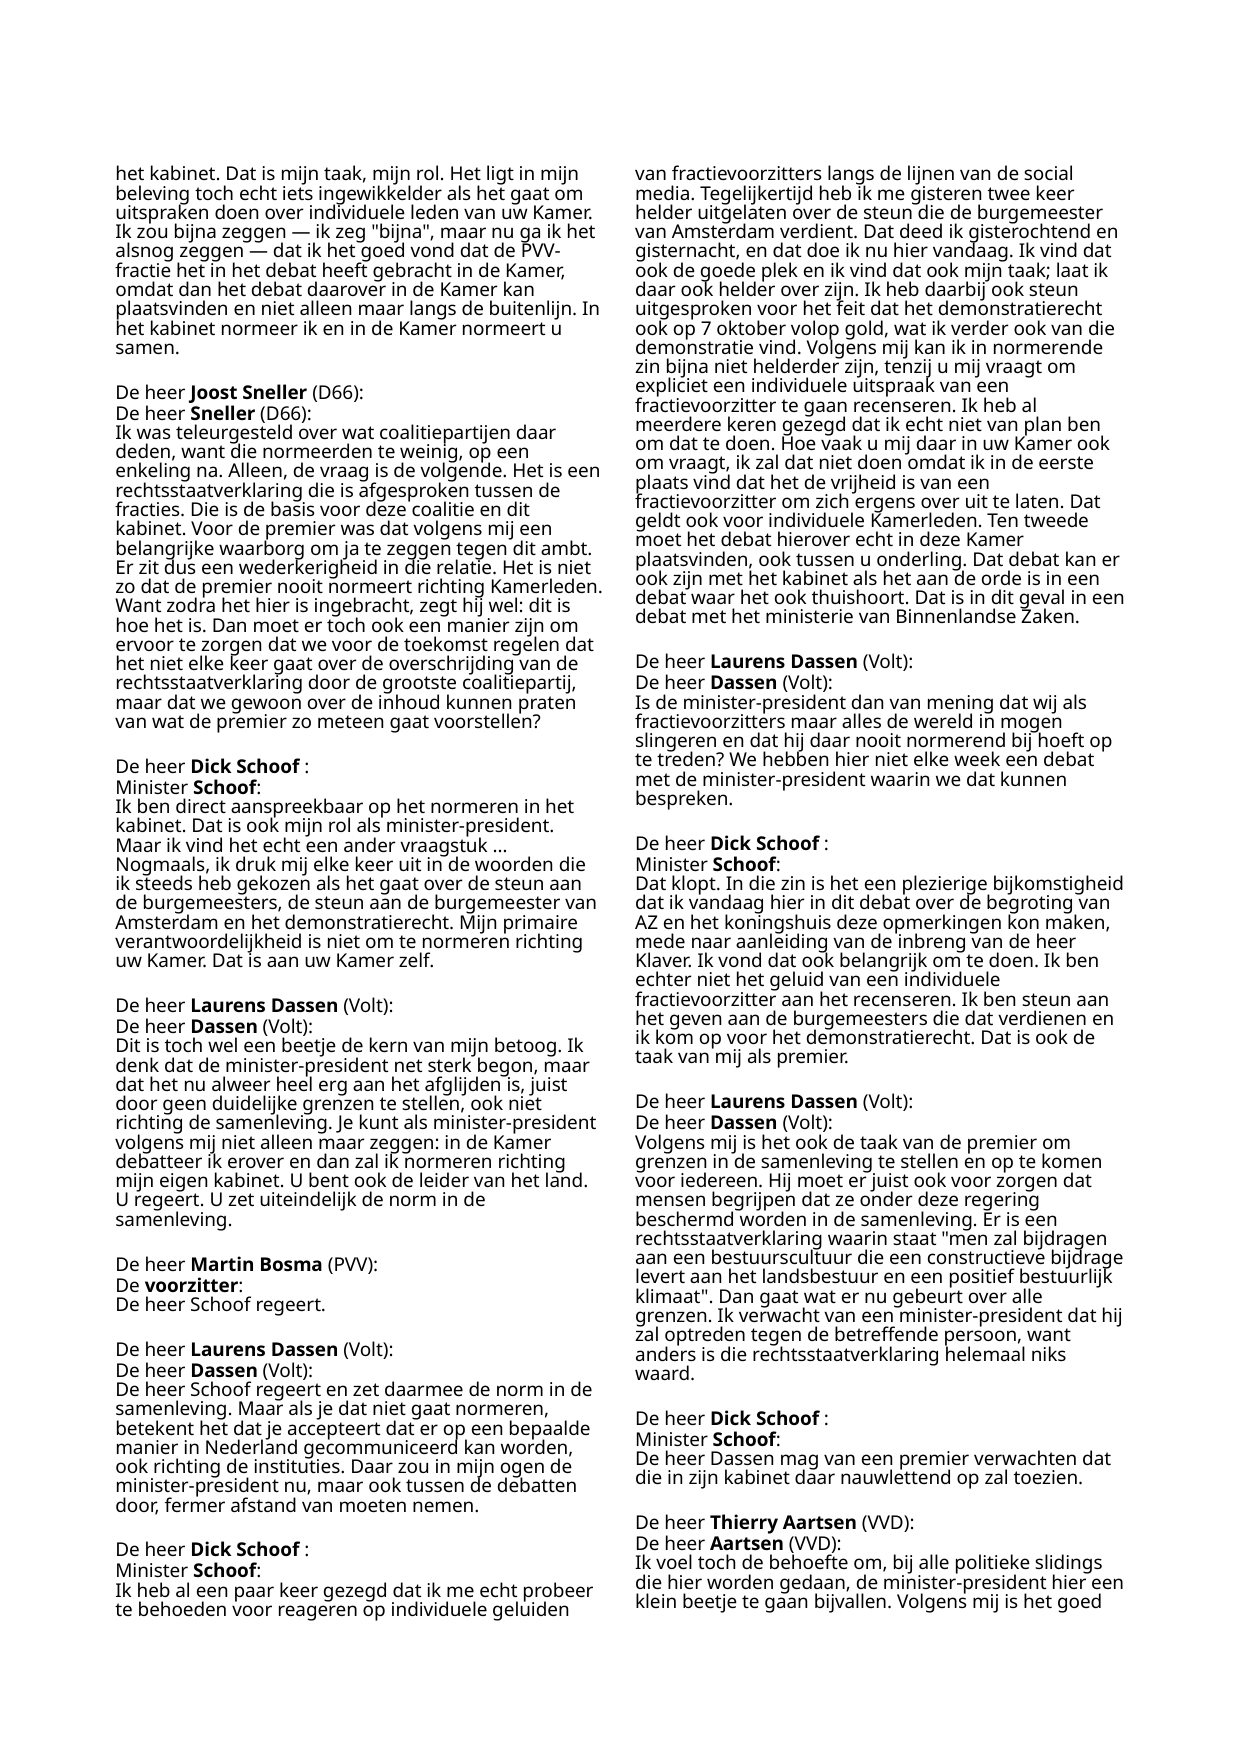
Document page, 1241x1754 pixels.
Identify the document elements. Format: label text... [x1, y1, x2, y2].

text De heer Dick Schoof : [115, 1537, 605, 1562]
text De heer Laurens Dassen (Volt): [115, 1336, 605, 1362]
text De heer Dick Schoof : [635, 1405, 1125, 1431]
text De heer Laurens Dassen (Volt): [115, 992, 605, 1018]
text De voorzitter: [115, 1277, 605, 1296]
text Is de minister-president dan van mening dat wij als fractievoorzitters maar alles de wereld in mogen slingeren en dat hij daar nooit normerend bij hoeft op te treden? We hebben hier niet elke week een debat met de minister-president waarin we dat kunnen bespreken. [635, 694, 1125, 809]
text Dat klopt. In die zin is het een plezierige bijkomstigheid dat ik vandaag hier in dit debat over de begroting van AZ en het koningshuis deze opmerkingen kon maken, mede naar aanleiding van de inbreng van de heer Klaver. Ik vond dat ook belangrijk om te doen. Ik ben echter niet het geluid van een individuele fractievoorzitter aan het recenseren. Ik ben steun aan het geven aan de burgemeesters die dat verdienen en ik kom op voor het demonstratierecht. Dat is ook de taak van mij als premier. [635, 875, 1125, 1068]
text De heer Dick Schoof : [115, 753, 605, 779]
text Ik voel toch de behoefte om, bij alle politieke slidings die hier worden gedaan, de minister-president hier een klein beetje te gaan bijvallen. Volgens mij is het goed [635, 1554, 1125, 1612]
text De heer Dassen (Volt): [635, 674, 1125, 694]
text De heer Dassen (Volt): [115, 1362, 605, 1381]
text De heer Sneller (D66): [115, 404, 605, 424]
text Minister Schoof: [635, 1431, 1125, 1450]
text Volgens mij is het ook de taak van de premier om grenzen in de samenleving te stellen en op te komen voor iedereen. Hij moet er juist ook voor zorgen dat mensen begrijpen dat ze onder deze regering beschermd worden in de samenleving. Er is een rechtsstaatverklaring waarin staat "men zal bijdragen aan een bestuurscultuur die een constructieve bijdrage levert aan het landsbestuur en een positief bestuurlijk klimaat". Dan gaat wat er nu gebeurt over alle grenzen. Ik verwacht van een minister-president dat hij zal optreden tegen de betreffende persoon, want anders is die rechtsstaatverklaring helemaal niks waard. [635, 1134, 1125, 1384]
text De heer Dassen (Volt): [635, 1114, 1125, 1134]
text De heer Martin Bosma (PVV): [115, 1251, 605, 1277]
text van fractievoorzitters langs de lijnen van de social media. Tegelijkertijd heb ik me gisteren twee keer helder uitgelaten over de steun die de burgemeester van Amsterdam verdient. Dat deed ik gisterochtend en gisternacht, en dat doe ik nu hier vandaag. Ik vind dat ook de goede plek en ik vind dat ook mijn taak; laat ik daar ook helder over zijn. Ik heb daarbij ook steun uitgesproken voor het feit dat het demonstratierecht ook op 7 oktober volop gold, wat ik verder ook van die demonstratie vind. Volgens mij kan ik in normerende zin bijna niet helderder zijn, tenzij u mij vraagt om expliciet een individuele uitspraak van een fractievoorzitter te gaan recenseren. Ik heb al meerdere keren gezegd dat ik echt niet van plan ben om dat te doen. Hoe vaak u mij daar in uw Kamer ook om vraagt, ik zal dat niet doen omdat ik in de eerste plaats vind dat het de vrijheid is van een fractievoorzitter om zich ergens over uit te laten. Dat geldt ook voor individuele Kamerleden. Ten tweede moet het debat hierover echt in deze Kamer plaatsvinden, ook tussen u onderling. Dat debat kan er ook zijn met het kabinet als het aan de orde is in een debat waar het ook thuishoort. Dat is in dit geval in een debat met het ministerie van Binnenlandse Zaken. [635, 165, 1125, 628]
text De heer Schoof regeert en zet daarmee de norm in de samenleving. Maar als je dat niet gaat normeren, betekent het dat je accepteert dat er op een bepaalde manier in Nederland gecommuniceerd kan worden, ook richting de instituties. Daar zou in mijn ogen de minister-president nu, maar ook tussen de debatten door, fermer afstand van moeten nemen. [115, 1381, 605, 1516]
text Ik heb al een paar keer gezegd dat ik me echt probeer te behoeden voor reageren op individuele geluiden [115, 1582, 605, 1620]
text Ik was teleurgesteld over wat coalitiepartijen daar deden, want die normeerden te weinig, op een enkeling na. Alleen, de vraag is de volgende. Het is een rechtsstaatverklaring die is afgesproken tussen de fracties. Die is de basis voor deze coalitie en dit kabinet. Voor de premier was dat volgens mij een belangrijke waarborg om ja te zeggen tegen dit ambt. Er zit dus een wederkerigheid in die relatie. Het is niet zo dat de premier nooit normeert richting Kamerleden. Want zodra het hier is ingebracht, zegt hij wel: dit is hoe het is. Dan moet er toch ook een manier zijn om ervoor te zorgen dat we voor de toekomst regelen dat het niet elke keer gaat over de overschrijding van de rechtsstaatverklaring door de grootste coalitiepartij, maar dat we gewoon over de inhoud kunnen praten van wat de premier zo meteen gaat voorstellen? [115, 424, 605, 732]
text De heer Dassen (Volt): [115, 1018, 605, 1037]
text Minister Schoof: [115, 779, 605, 798]
text De heer Thierry Aartsen (VVD): [635, 1509, 1125, 1535]
text De heer Dassen mag van een premier verwachten dat die in zijn kabinet daar nauwlettend op zal toezien. [635, 1450, 1125, 1488]
text De heer Joost Sneller (D66): [115, 379, 605, 404]
text De heer Schoof regeert. [115, 1296, 605, 1315]
text De heer Dick Schoof : [635, 830, 1125, 856]
text Minister Schoof: [635, 856, 1125, 875]
text De heer Aartsen (VVD): [635, 1535, 1125, 1554]
text Minister Schoof: [115, 1562, 605, 1582]
text het kabinet. Dat is mijn taak, mijn rol. Het ligt in mijn beleving toch echt iets ingewikkelder als het gaat om uitspraken doen over individuele leden van uw Kamer. Ik zou bijna zeggen — ik zeg "bijna", maar nu ga ik het alsnog zeggen — dat ik het goed vond dat de PVV-fractie het in het debat heeft gebracht in de Kamer, omdat dan het debat daarover in de Kamer kan plaatsvinden en niet alleen maar langs de buitenlijn. In het kabinet normeer ik en in de Kamer normeert u samen. [115, 165, 605, 358]
text De heer Laurens Dassen (Volt): [635, 649, 1125, 674]
text De heer Laurens Dassen (Volt): [635, 1089, 1125, 1114]
text Ik ben direct aanspreekbaar op het normeren in het kabinet. Dat is ook mijn rol als minister-president. Maar ik vind het echt een ander vraagstuk … Nogmaals, ik druk mij elke keer uit in de woorden die ik steeds heb gekozen als het gaat over de steun aan de burgemeesters, de steun aan de burgemeester van Amsterdam en het demonstratierecht. Mijn primaire verantwoordelijkheid is niet om te normeren richting uw Kamer. Dat is aan uw Kamer zelf. [115, 798, 605, 971]
text Dit is toch wel een beetje de kern van mijn betoog. Ik denk dat de minister-president net sterk begon, maar dat het nu alweer heel erg aan het afglijden is, juist door geen duidelijke grenzen te stellen, ook niet richting de samenleving. Je kunt als minister-president volgens mij niet alleen maar zeggen: in de Kamer debatteer ik erover en dan zal ik normeren richting mijn eigen kabinet. U bent ook de leider van het land. U regeert. U zet uiteindelijk de norm in de samenleving. [115, 1037, 605, 1230]
